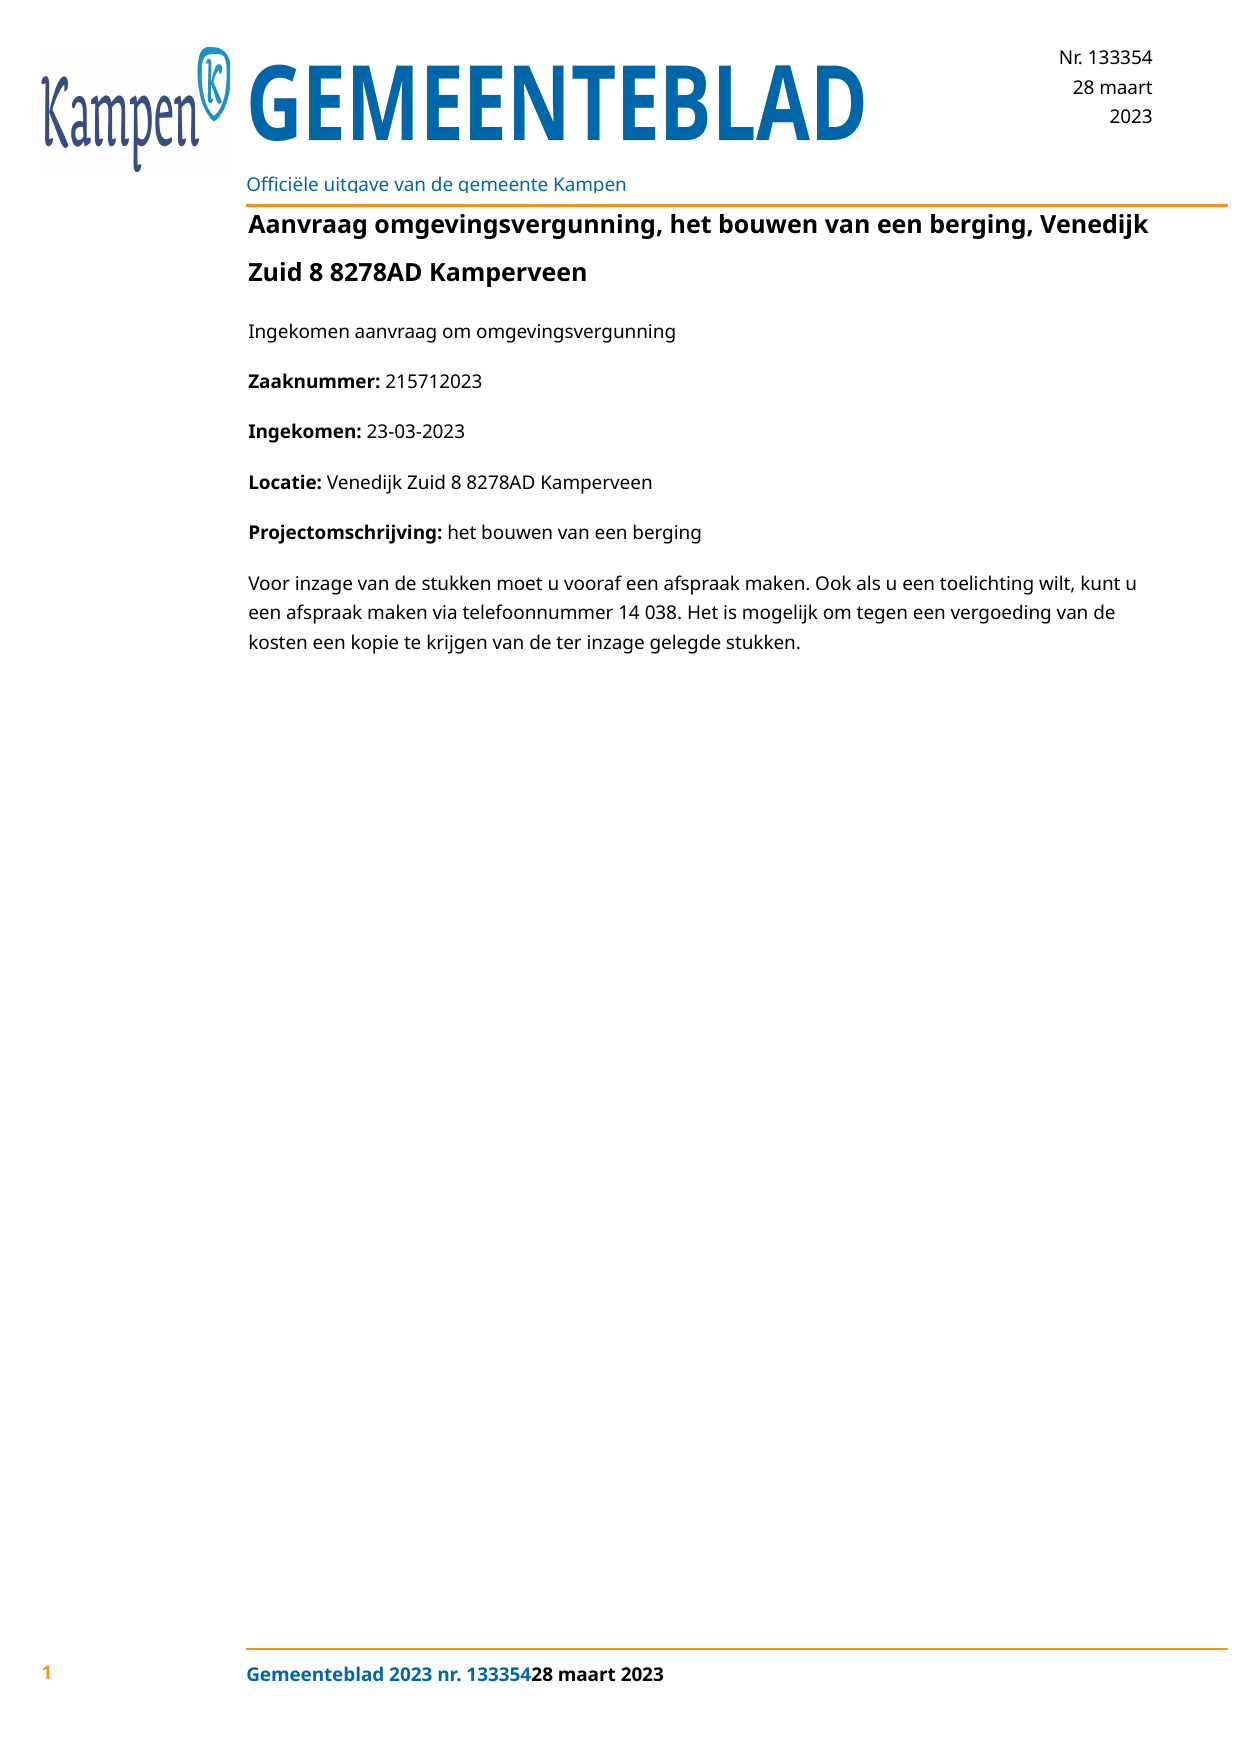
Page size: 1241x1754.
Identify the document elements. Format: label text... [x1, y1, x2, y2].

text Aanvraag omgevingsvergunning, het bouwen van een berging, Venedijk Zuid 8 8278AD Kamperveen [248, 207, 1152, 288]
picture [41, 47, 231, 172]
text Voor inzage van de stukken moet u vooraf een afspraak maken. Ook als u een toelichting wilt, kunt u een afspraak maken via telefoonnummer 14 038. Het is mogelijk om tegen een vergoeding van de kosten een kopie te krijgen van de ter inzage gelegde stukken. [248, 570, 1152, 655]
text Ingekomen aanvraag om omgevingsvergunning [248, 318, 1152, 344]
text Locatie: Venedijk Zuid 8 8278AD Kamperveen [248, 469, 1152, 495]
text Projectomschrijving: het bouwen van een berging [248, 519, 1152, 545]
text Zaaknummer: 215712023 [248, 368, 1152, 394]
text Ingekomen: 23-03-2023 [248, 419, 1152, 444]
